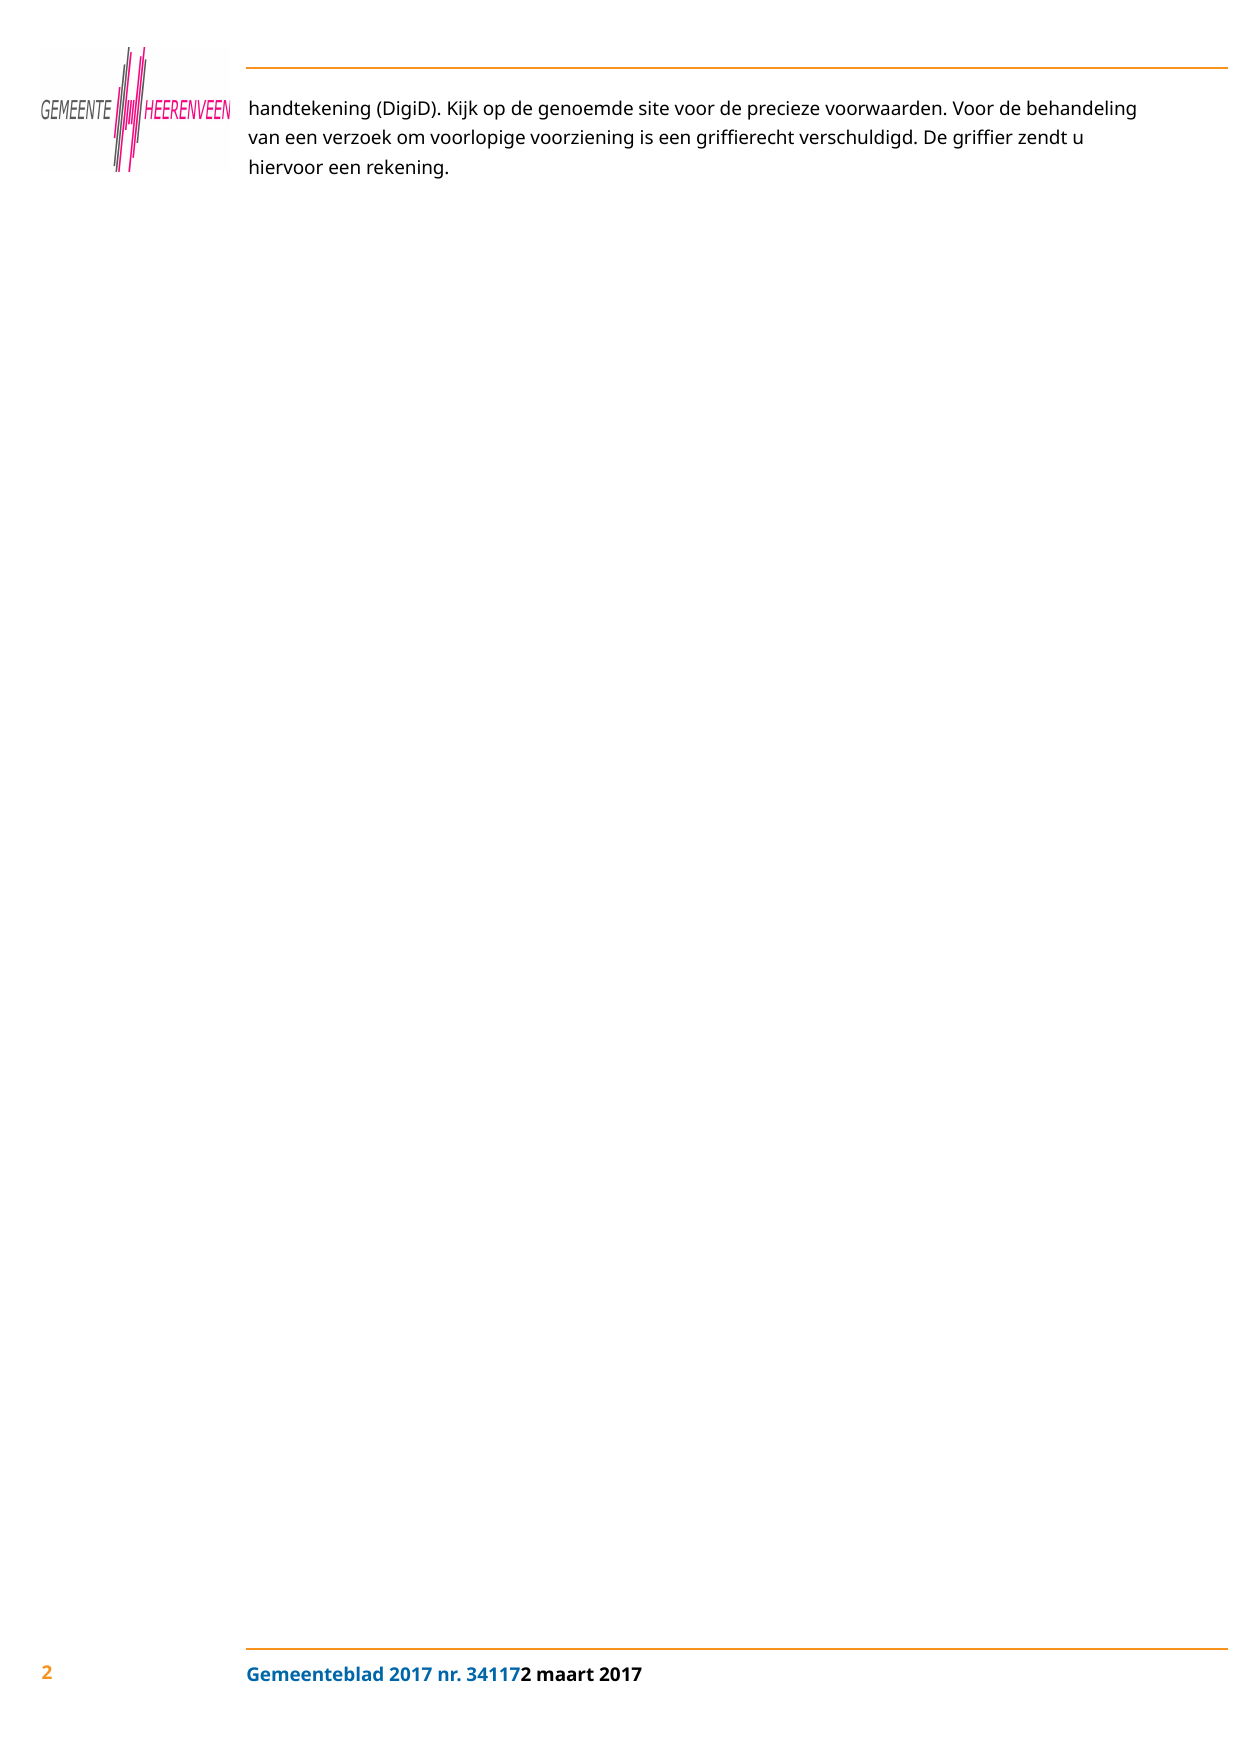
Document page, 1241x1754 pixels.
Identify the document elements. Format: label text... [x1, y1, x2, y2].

text handtekening (DigiD). Kijk op de genoemde site voor de precieze voorwaarden. Voor de behandeling van een verzoek om voorlopige voorziening is een griffierecht verschuldigd. De griffier zendt u hiervoor een rekening. [248, 95, 1152, 180]
picture [41, 47, 231, 172]
